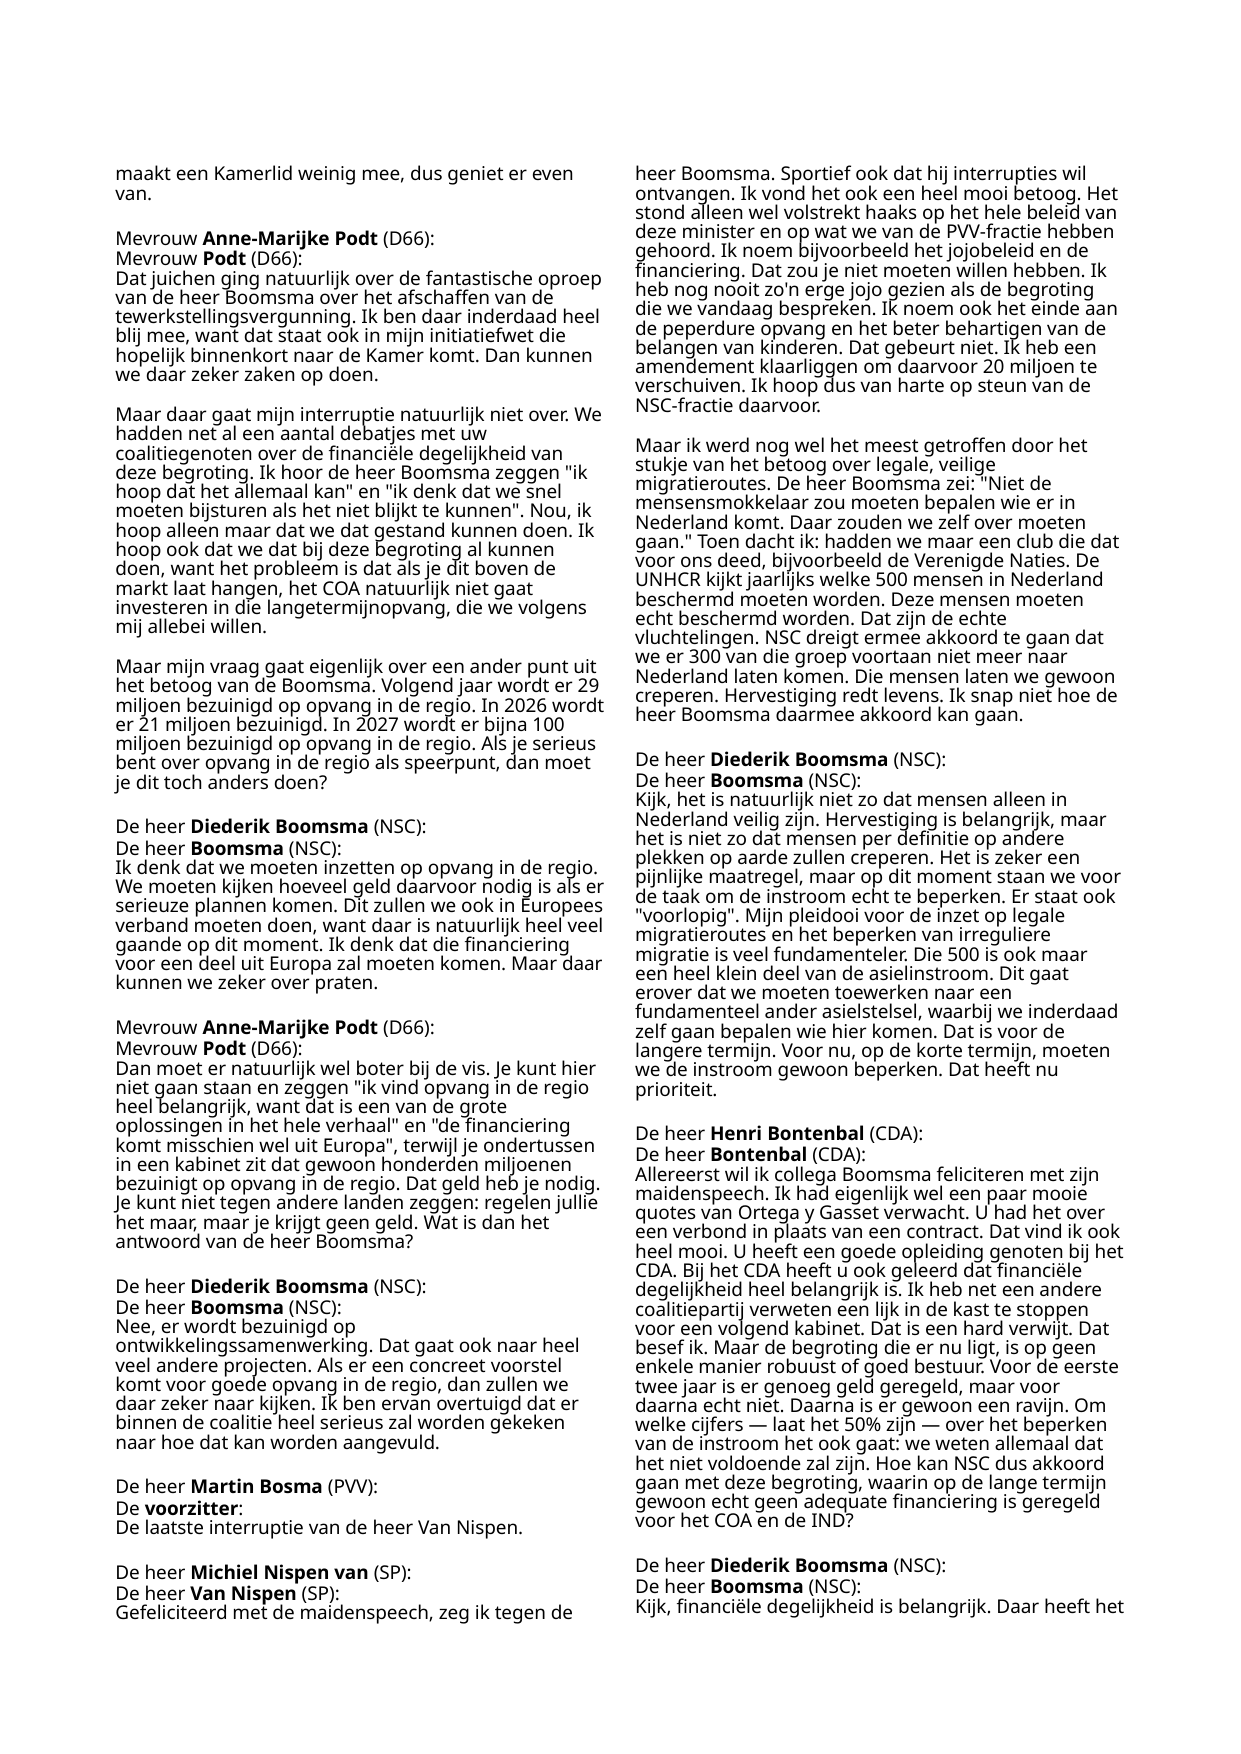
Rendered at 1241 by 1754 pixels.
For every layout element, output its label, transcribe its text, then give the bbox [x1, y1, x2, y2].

text De heer Henri Bontenbal (CDA): [635, 1121, 1125, 1146]
text heer Boomsma. Sportief ook dat hij interrupties wil ontvangen. Ik vond het ook een heel mooi betoog. Het stond alleen wel volstrekt haaks op het hele beleid van deze minister en op wat we van de PVV-fractie hebben gehoord. Ik noem bijvoorbeeld het jojobeleid en de financiering. Dat zou je niet moeten willen hebben. Ik heb nog nooit zo'n erge jojo gezien als de begroting die we vandaag bespreken. Ik noem ook het einde aan de peperdure opvang en het beter behartigen van de belangen van kinderen. Dat gebeurt niet. Ik heb een amendement klaarliggen om daarvoor 20 miljoen te verschuiven. Ik hoop dus van harte op steun van de NSC-fractie daarvoor. [635, 165, 1125, 416]
text Ik denk dat we moeten inzetten op opvang in de regio. We moeten kijken hoeveel geld daarvoor nodig is als er serieuze plannen komen. Dit zullen we ook in Europees verband moeten doen, want daar is natuurlijk heel veel gaande op dit moment. Ik denk dat die financiering voor een deel uit Europa zal moeten komen. Maar daar kunnen we zeker over praten. [115, 859, 605, 994]
text Dat juichen ging natuurlijk over de fantastische oproep van de heer Boomsma over het afschaffen van de tewerkstellingsvergunning. Ik ben daar inderdaad heel blij mee, want dat staat ook in mijn initiatiefwet die hopelijk binnenkort naar de Kamer komt. Dan kunnen we daar zeker zaken op doen. [115, 270, 605, 385]
text Allereerst wil ik collega Boomsma feliciteren met zijn maidenspeech. Ik had eigenlijk wel een paar mooie quotes van Ortega y Gasset verwacht. U had het over een verbond in plaats van een contract. Dat vind ik ook heel mooi. U heeft een goede opleiding genoten bij het CDA. Bij het CDA heeft u ook geleerd dat financiële degelijkheid heel belangrijk is. Ik heb net een andere coalitiepartij verweten een lijk in de kast te stoppen voor een volgend kabinet. Dat is een hard verwijt. Dat besef ik. Maar de begroting die er nu ligt, is op geen enkele manier robuust of goed bestuur. Voor de eerste twee jaar is er genoeg geld geregeld, maar voor daarna echt niet. Daarna is er gewoon een ravijn. Om welke cijfers — laat het 50% zijn — over het beperken van de instroom het ook gaat: we weten allemaal dat het niet voldoende zal zijn. Hoe kan NSC dus akkoord gaan met deze begroting, waarin op de lange termijn gewoon echt geen adequate financiering is geregeld voor het COA en de IND? [635, 1166, 1125, 1532]
text Mevrouw Anne-Marijke Podt (D66): [115, 1014, 605, 1040]
text Mevrouw Podt (D66): [115, 1040, 605, 1059]
text Mevrouw Anne-Marijke Podt (D66): [115, 225, 605, 250]
text De heer Diederik Boomsma (NSC): [635, 1553, 1125, 1578]
text De heer Diederik Boomsma (NSC): [115, 1273, 605, 1299]
text De heer Boomsma (NSC): [635, 1578, 1125, 1598]
text De heer Boomsma (NSC): [635, 772, 1125, 791]
text Kijk, financiële degelijkheid is belangrijk. Daar heeft het [635, 1598, 1125, 1617]
text De heer Martin Bosma (PVV): [115, 1474, 605, 1499]
text De laatste interruptie van de heer Van Nispen. [115, 1519, 605, 1538]
text De heer Boomsma (NSC): [115, 1299, 605, 1318]
text De heer Bontenbal (CDA): [635, 1146, 1125, 1166]
text Gefeliciteerd met de maidenspeech, zeg ik tegen de [115, 1604, 605, 1623]
text Mevrouw Podt (D66): [115, 250, 605, 270]
text Kijk, het is natuurlijk niet zo dat mensen alleen in Nederland veilig zijn. Hervestiging is belangrijk, maar het is niet zo dat mensen per definitie op andere plekken op aarde zullen creperen. Het is zeker een pijnlijke maatregel, maar op dit moment staan we voor de taak om de instroom echt te beperken. Er staat ook "voorlopig". Mijn pleidooi voor de inzet op legale migratieroutes en het beperken van irreguliere migratie is veel fundamenteler. Die 500 is ook maar een heel klein deel van de asielinstroom. Dit gaat erover dat we moeten toewerken naar een fundamenteel ander asielstelsel, waarbij we inderdaad zelf gaan bepalen wie hier komen. Dat is voor de langere termijn. Voor nu, op de korte termijn, moeten we de instroom gewoon beperken. Dat heeft nu prioriteit. [635, 791, 1125, 1100]
text Maar daar gaat mijn interruptie natuurlijk niet over. We hadden net al een aantal debatjes met uw coalitiegenoten over de financiële degelijkheid van deze begroting. Ik hoor de heer Boomsma zeggen "ik hoop dat het allemaal kan" en "ik denk dat we snel moeten bijsturen als het niet blijkt te kunnen". Nou, ik hoop alleen maar dat we dat gestand kunnen doen. Ik hoop ook dat we dat bij deze begroting al kunnen doen, want het probleem is dat als je dit boven de markt laat hangen, het COA natuurlijk niet gaat investeren in die langetermijnopvang, die we volgens mij allebei willen. [115, 406, 605, 637]
text De heer Van Nispen (SP): [115, 1584, 605, 1604]
text De heer Boomsma (NSC): [115, 839, 605, 859]
text Maar mijn vraag gaat eigenlijk over een ander punt uit het betoog van de Boomsma. Volgend jaar wordt er 29 miljoen bezuinigd op opvang in de regio. In 2026 wordt er 21 miljoen bezuinigd. In 2027 wordt er bijna 100 miljoen bezuinigd op opvang in de regio. Als je serieus bent over opvang in de regio als speerpunt, dan moet je dit toch anders doen? [115, 658, 605, 793]
text De voorzitter: [115, 1499, 605, 1519]
text De heer Diederik Boomsma (NSC): [635, 746, 1125, 772]
text De heer Diederik Boomsma (NSC): [115, 814, 605, 839]
text De heer Michiel Nispen van (SP): [115, 1559, 605, 1584]
text Nee, er wordt bezuinigd op ontwikkelingssamenwerking. Dat gaat ook naar heel veel andere projecten. Als er een concreet voorstel komt voor goede opvang in de regio, dan zullen we daar zeker naar kijken. Ik ben ervan overtuigd dat er binnen de coalitie heel serieus zal worden gekeken naar hoe dat kan worden aangevuld. [115, 1318, 605, 1453]
text Maar ik werd nog wel het meest getroffen door het stukje van het betoog over legale, veilige migratieroutes. De heer Boomsma zei: "Niet de mensensmokkelaar zou moeten bepalen wie er in Nederland komt. Daar zouden we zelf over moeten gaan." Toen dacht ik: hadden we maar een club die dat voor ons deed, bijvoorbeeld de Verenigde Naties. De UNHCR kijkt jaarlijks welke 500 mensen in Nederland beschermd moeten worden. Deze mensen moeten echt beschermd worden. Dat zijn de echte vluchtelingen. NSC dreigt ermee akkoord te gaan dat we er 300 van die groep voortaan niet meer naar Nederland laten komen. Die mensen laten we gewoon creperen. Hervestiging redt levens. Ik snap niet hoe de heer Boomsma daarmee akkoord kan gaan. [635, 437, 1125, 726]
text maakt een Kamerlid weinig mee, dus geniet er even van. [115, 165, 605, 204]
text Dan moet er natuurlijk wel boter bij de vis. Je kunt hier niet gaan staan en zeggen "ik vind opvang in de regio heel belangrijk, want dat is een van de grote oplossingen in het hele verhaal" en "de financiering komt misschien wel uit Europa", terwijl je ondertussen in een kabinet zit dat gewoon honderden miljoenen bezuinigt op opvang in de regio. Dat geld heb je nodig. Je kunt niet tegen andere landen zeggen: regelen jullie het maar, maar je krijgt geen geld. Wat is dan het antwoord van de heer Boomsma? [115, 1059, 605, 1252]
